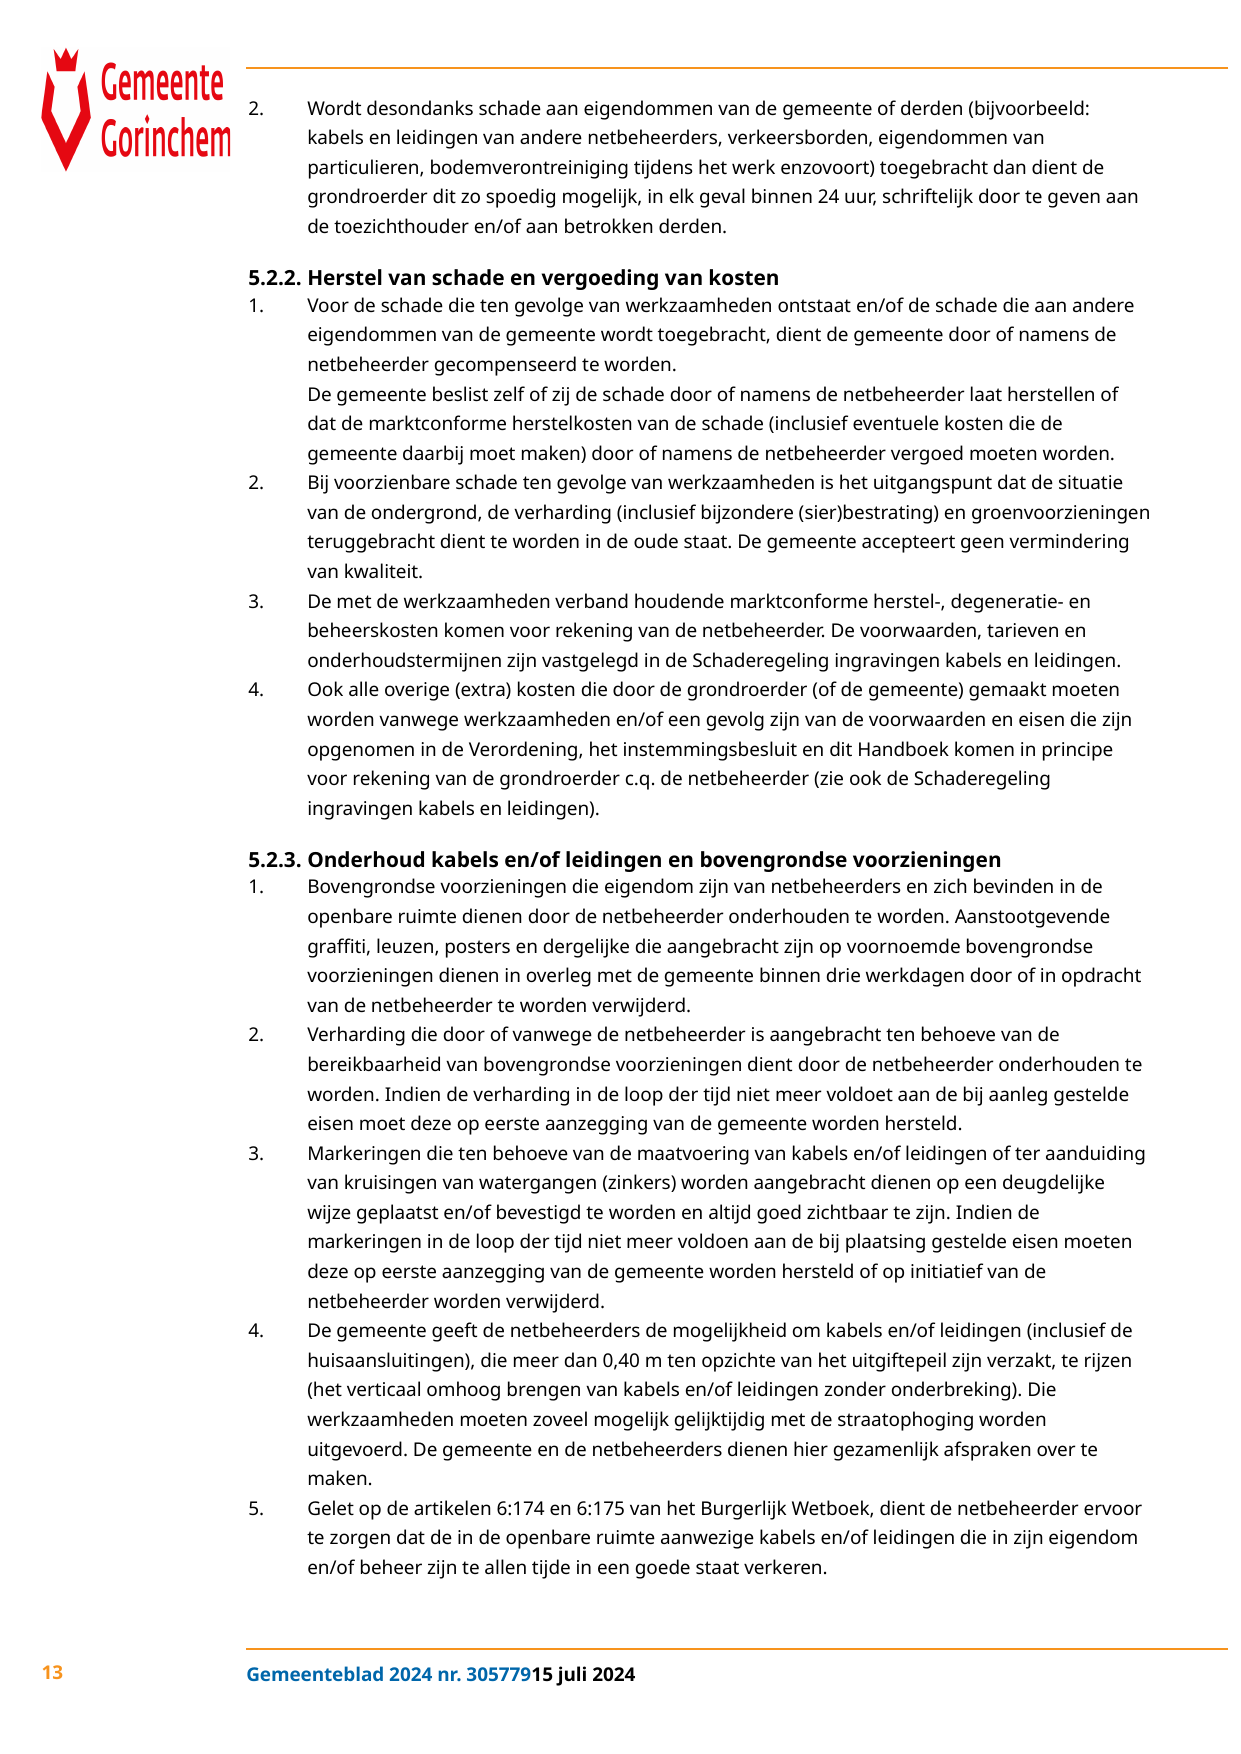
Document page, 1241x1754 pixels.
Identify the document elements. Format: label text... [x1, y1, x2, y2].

list De gemeente geeft de netbeheerders de mogelijkheid om kabels en/of leidingen (inclusief de huisaansluitingen), die meer dan 0,40 m ten opzichte van het uitgiftepeil zijn verzakt, te rijzen (het verticaal omhoog brengen van kabels en/of leidingen zonder onderbreking). Die werkzaamheden moeten zoveel mogelijk gelijktijdig met de straatophoging worden uitgevoerd. De gemeente en de netbeheerders dienen hier gezamenlijk afspraken over te maken. [248, 1317, 1152, 1491]
list De gemeente beslist zelf of zij de schade door of namens de netbeheerder laat herstellen of dat de marktconforme herstelkosten van de schade (inclusief eventuele kosten die de gemeente daarbij moet maken) door of namens de netbeheerder vergoed moeten worden. [248, 381, 1152, 466]
list Bovengrondse voorzieningen die eigendom zijn van netbeheerders en zich bevinden in de openbare ruimte dienen door de netbeheerder onderhouden te worden. Aanstootgevende graffiti, leuzen, posters en dergelijke die aangebracht zijn op voornoemde bovengrondse voorzieningen dienen in overleg met de gemeente binnen drie werkdagen door of in opdracht van de netbeheerder te worden verwijderd. [248, 874, 1152, 1018]
text 5.2.2. Herstel van schade en vergoeding van kosten [248, 263, 1152, 292]
list Verharding die door of vanwege de netbeheerder is aangebracht ten behoeve van de bereikbaarheid van bovengrondse voorzieningen dient door de netbeheerder onderhouden te worden. Indien de verharding in de loop der tijd niet meer voldoet aan de bij aanleg gestelde eisen moet deze op eerste aanzegging van de gemeente worden hersteld. [248, 1022, 1152, 1136]
list Gelet op de artikelen 6:174 en 6:175 van het Burgerlijk Wetboek, dient de netbeheerder ervoor te zorgen dat de in de openbare ruimte aanwezige kabels en/of leidingen die in zijn eigendom en/of beheer zijn te allen tijde in een goede staat verkeren. [248, 1495, 1152, 1580]
list Wordt desondanks schade aan eigendommen van de gemeente of derden (bijvoorbeeld: kabels en leidingen van andere netbeheerders, verkeersborden, eigendommen van particulieren, bodemverontreiniging tijdens het werk enzovoort) toegebracht dan dient de grondroerder dit zo spoedig mogelijk, in elk geval binnen 24 uur, schriftelijk door te geven aan de toezichthouder en/of aan betrokken derden. [248, 95, 1152, 239]
list Ook alle overige (extra) kosten die door de grondroerder (of de gemeente) gemaakt moeten worden vanwege werkzaamheden en/of een gevolg zijn van de voorwaarden en eisen die zijn opgenomen in de Verordening, het instemmingsbesluit en dit Handboek komen in principe voor rekening van de grondroerder c.q. de netbeheerder (zie ook de Schaderegeling ingravingen kabels en leidingen). [248, 677, 1152, 821]
text 5.2.3. Onderhoud kabels en/of leidingen en bovengrondse voorzieningen [248, 845, 1152, 874]
list Markeringen die ten behoeve van de maatvoering van kabels en/of leidingen of ter aanduiding van kruisingen van watergangen (zinkers) worden aangebracht dienen op een deugdelijke wijze geplaatst en/of bevestigd te worden en altijd goed zichtbaar te zijn. Indien de markeringen in de loop der tijd niet meer voldoen aan de bij plaatsing gestelde eisen moeten deze op eerste aanzegging van de gemeente worden hersteld of op initiatief van de netbeheerder worden verwijderd. [248, 1140, 1152, 1314]
list Voor de schade die ten gevolge van werkzaamheden ontstaat en/of de schade die aan andere eigendommen van de gemeente wordt toegebracht, dient de gemeente door of namens de netbeheerder gecompenseerd te worden. [248, 292, 1152, 377]
picture [41, 47, 231, 172]
list Bij voorzienbare schade ten gevolge van werkzaamheden is het uitgangspunt dat de situatie van de ondergrond, de verharding (inclusief bijzondere (sier)bestrating) en groenvoorzieningen teruggebracht dient te worden in de oude staat. De gemeente accepteert geen vermindering van kwaliteit. [248, 469, 1152, 584]
list De met de werkzaamheden verband houdende marktconforme herstel-, degeneratie- en beheerskosten komen voor rekening van de netbeheerder. De voorwaarden, tarieven en onderhoudstermijnen zijn vastgelegd in de Schaderegeling ingravingen kabels en leidingen. [248, 588, 1152, 673]
